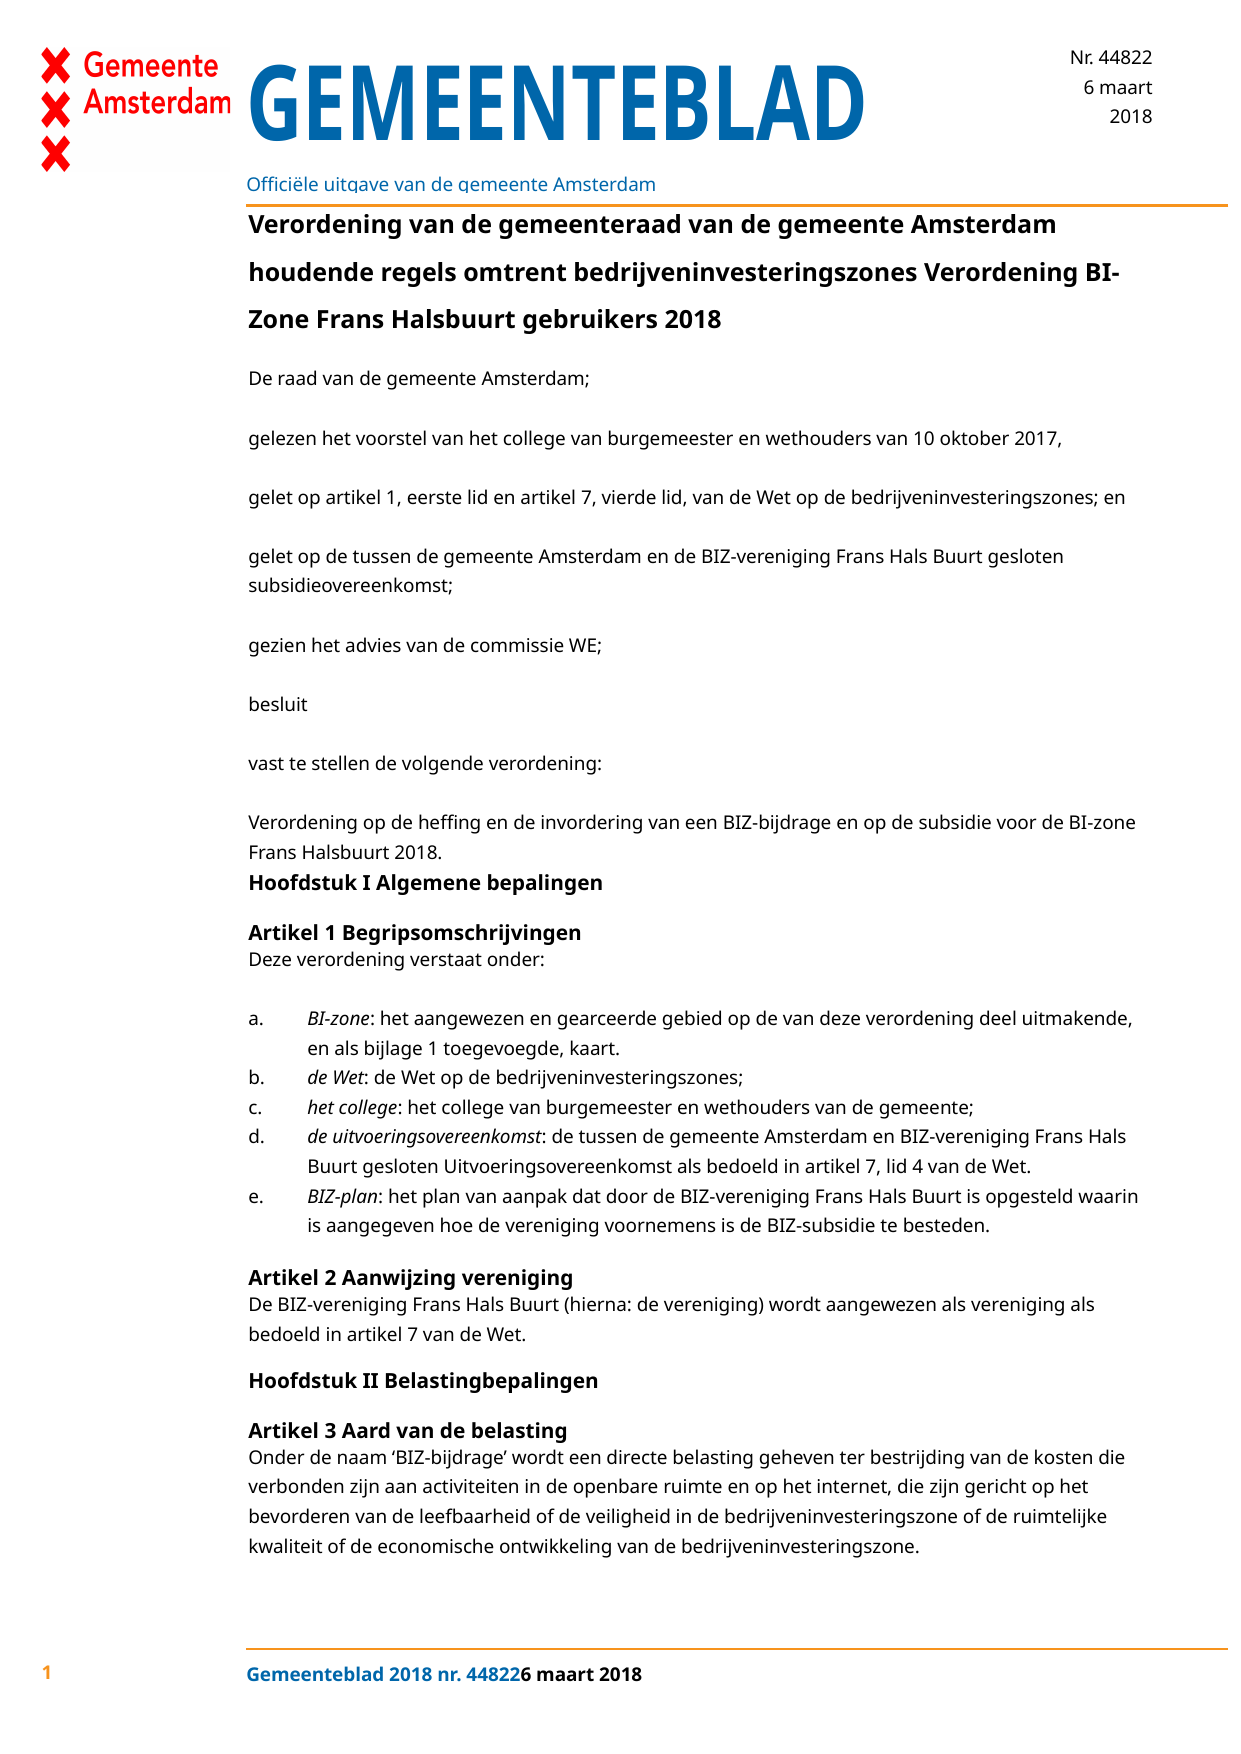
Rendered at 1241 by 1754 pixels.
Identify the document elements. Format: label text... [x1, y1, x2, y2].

list het college: het college van burgemeester en wethouders van de gemeente; [248, 1094, 1152, 1120]
text vast te stellen de volgende verordening: [248, 750, 1152, 776]
text De raad van de gemeente Amsterdam; [248, 366, 1152, 391]
text Artikel 2 Aanwijzing vereniging [248, 1263, 1152, 1291]
text gelet op de tussen de gemeente Amsterdam en de BIZ-vereniging Frans Hals Buurt gesloten subsidieovereenkomst; [248, 543, 1152, 598]
text gelet op artikel 1, eerste lid en artikel 7, vierde lid, van de Wet op de bedrijveninvesteringszones; en [248, 484, 1152, 509]
picture [41, 47, 231, 172]
text Artikel 1 Begripsomschrijvingen [248, 918, 1152, 946]
text besluit [248, 691, 1152, 717]
text Deze verordening verstaat onder: [248, 946, 1152, 972]
text Verordening van de gemeenteraad van de gemeente Amsterdam houdende regels omtrent bedrijveninvesteringszones Verordening BI-Zone Frans Halsbuurt gebruikers 2018 [248, 207, 1152, 336]
text De BIZ-vereniging Frans Hals Buurt (hierna: de vereniging) wordt aangewezen als vereniging als bedoeld in artikel 7 van de Wet. [248, 1291, 1152, 1347]
text Hoofdstuk I Algemene bepalingen [248, 868, 1152, 897]
text gelezen het voorstel van het college van burgemeester en wethouders van 10 oktober 2017, [248, 425, 1152, 450]
list BIZ-plan: het plan van aanpak dat door de BIZ-vereniging Frans Hals Buurt is opgesteld waarin is aangegeven hoe de vereniging voornemens is de BIZ-subsidie te besteden. [248, 1183, 1152, 1238]
text Verordening op de heffing en de invordering van een BIZ-bijdrage en op de subsidie voor de BI-zone Frans Halsbuurt 2018. [248, 809, 1152, 864]
text Artikel 3 Aard van de belasting [248, 1416, 1152, 1444]
text Hoofdstuk II Belastingbepalingen [248, 1366, 1152, 1395]
list de Wet: de Wet op de bedrijveninvesteringszones; [248, 1064, 1152, 1090]
text Onder de naam ‘BIZ-bijdrage’ wordt een directe belasting geheven ter bestrijding van de kosten die verbonden zijn aan activiteiten in de openbare ruimte en op het internet, die zijn gericht op het bevorderen van de leefbaarheid of de veiligheid in de bedrijveninvesteringszone of de ruimtelijke kwaliteit of de economische ontwikkeling van de bedrijveninvesteringszone. [248, 1444, 1152, 1559]
list de uitvoeringsovereenkomst: de tussen de gemeente Amsterdam en BIZ-vereniging Frans Hals Buurt gesloten Uitvoeringsovereenkomst als bedoeld in artikel 7, lid 4 van de Wet. [248, 1124, 1152, 1179]
text gezien het advies van de commissie WE; [248, 632, 1152, 657]
list BI-zone: het aangewezen en gearceerde gebied op de van deze verordening deel uitmakende, en als bijlage 1 toegevoegde, kaart. [248, 1005, 1152, 1061]
